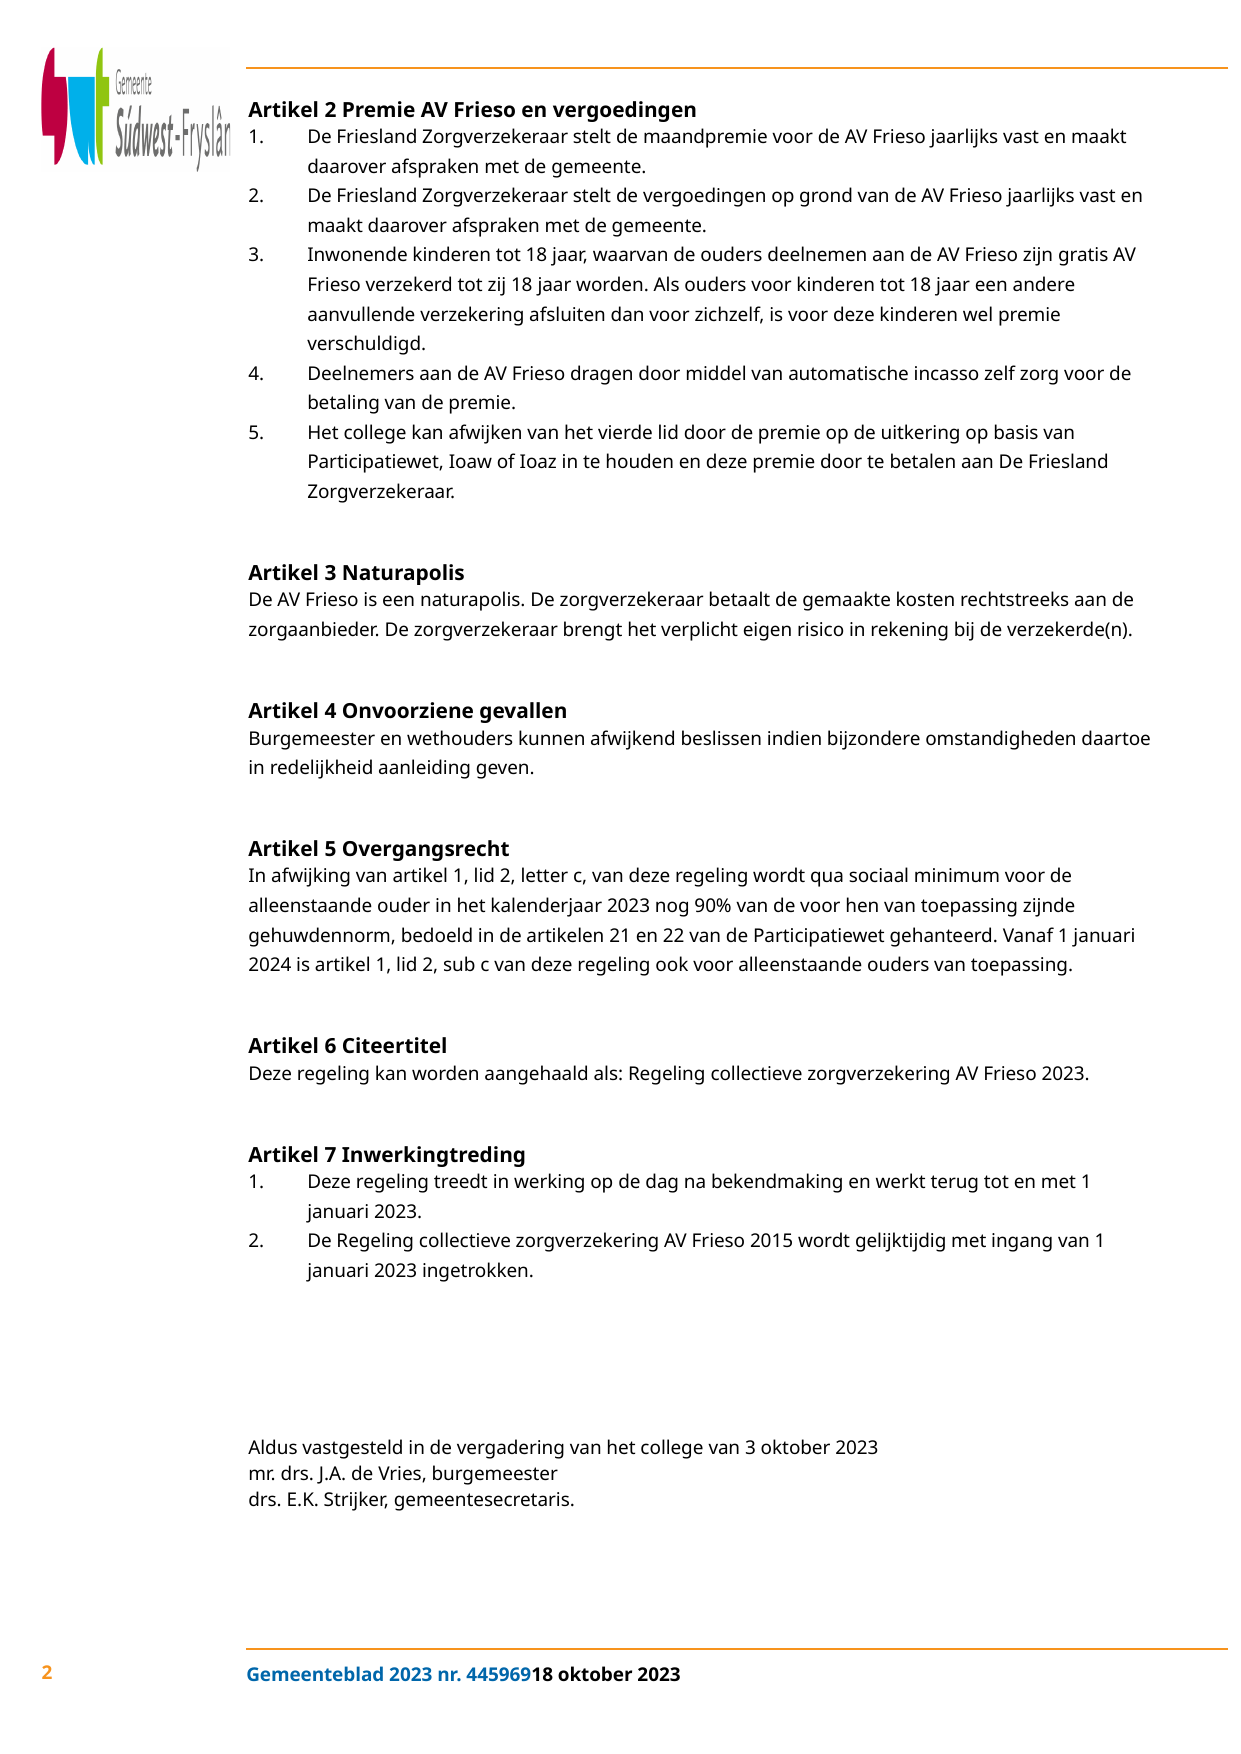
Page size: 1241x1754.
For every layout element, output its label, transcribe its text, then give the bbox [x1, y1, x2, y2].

text De AV Frieso is een naturapolis. De zorgverzekeraar betaalt de gemaakte kosten rechtstreeks aan de zorgaanbieder. De zorgverzekeraar brengt het verplicht eigen risico in rekening bij de verzekerde(n). [248, 587, 1152, 642]
text Artikel 5 Overgangsrecht [248, 834, 1152, 863]
list De Regeling collectieve zorgverzekering AV Frieso 2015 wordt gelijktijdig met ingang van 1 januari 2023 ingetrokken. [248, 1227, 1152, 1283]
text Burgemeester en wethouders kunnen afwijkend beslissen indien bijzondere omstandigheden daartoe in redelijkheid aanleiding geven. [248, 725, 1152, 780]
text drs. E.K. Strijker, gemeentesecretaris. [248, 1486, 1152, 1512]
list De Friesland Zorgverzekeraar stelt de maandpremie voor de AV Frieso jaarlijks vast en maakt daarover afspraken met de gemeente. [248, 123, 1152, 178]
text Deze regeling kan worden aangehaald als: Regeling collectieve zorgverzekering AV Frieso 2023. [248, 1060, 1152, 1086]
list Deze regeling treedt in werking op de dag na bekendmaking en werkt terug tot en met 1 januari 2023. [248, 1168, 1152, 1224]
list Deelnemers aan de AV Frieso dragen door middel van automatische incasso zelf zorg voor de betaling van de premie. [248, 360, 1152, 415]
list De Friesland Zorgverzekeraar stelt de vergoedingen op grond van de AV Frieso jaarlijks vast en maakt daarover afspraken met de gemeente. [248, 182, 1152, 238]
text Aldus vastgesteld in de vergadering van het college van 3 oktober 2023 [248, 1434, 1152, 1460]
list Inwonende kinderen tot 18 jaar, waarvan de ouders deelnemen aan de AV Frieso zijn gratis AV Frieso verzekerd tot zij 18 jaar worden. Als ouders voor kinderen tot 18 jaar een andere aanvullende verzekering afsluiten dan voor zichzelf, is voor deze kinderen wel premie verschuldigd. [248, 242, 1152, 356]
text Artikel 6 Citeertitel [248, 1031, 1152, 1060]
text Artikel 7 Inwerkingtreding [248, 1140, 1152, 1168]
text mr. drs. J.A. de Vries, burgemeester [248, 1460, 1152, 1486]
text Artikel 2 Premie AV Frieso en vergoedingen [248, 95, 1152, 123]
text In afwijking van artikel 1, lid 2, letter c, van deze regeling wordt qua sociaal minimum voor de alleenstaande ouder in het kalenderjaar 2023 nog 90% van de voor hen van toepassing zijnde gehuwdennorm, bedoeld in de artikelen 21 en 22 van de Participatiewet gehanteerd. Vanaf 1 januari 2024 is artikel 1, lid 2, sub c van deze regeling ook voor alleenstaande ouders van toepassing. [248, 863, 1152, 977]
picture [41, 47, 231, 172]
list Het college kan afwijken van het vierde lid door de premie op de uitkering op basis van Participatiewet, Ioaw of Ioaz in te houden en deze premie door te betalen aan De Friesland Zorgverzekeraar. [248, 419, 1152, 504]
text Artikel 4 Onvoorziene gevallen [248, 696, 1152, 725]
text Artikel 3 Naturapolis [248, 558, 1152, 587]
